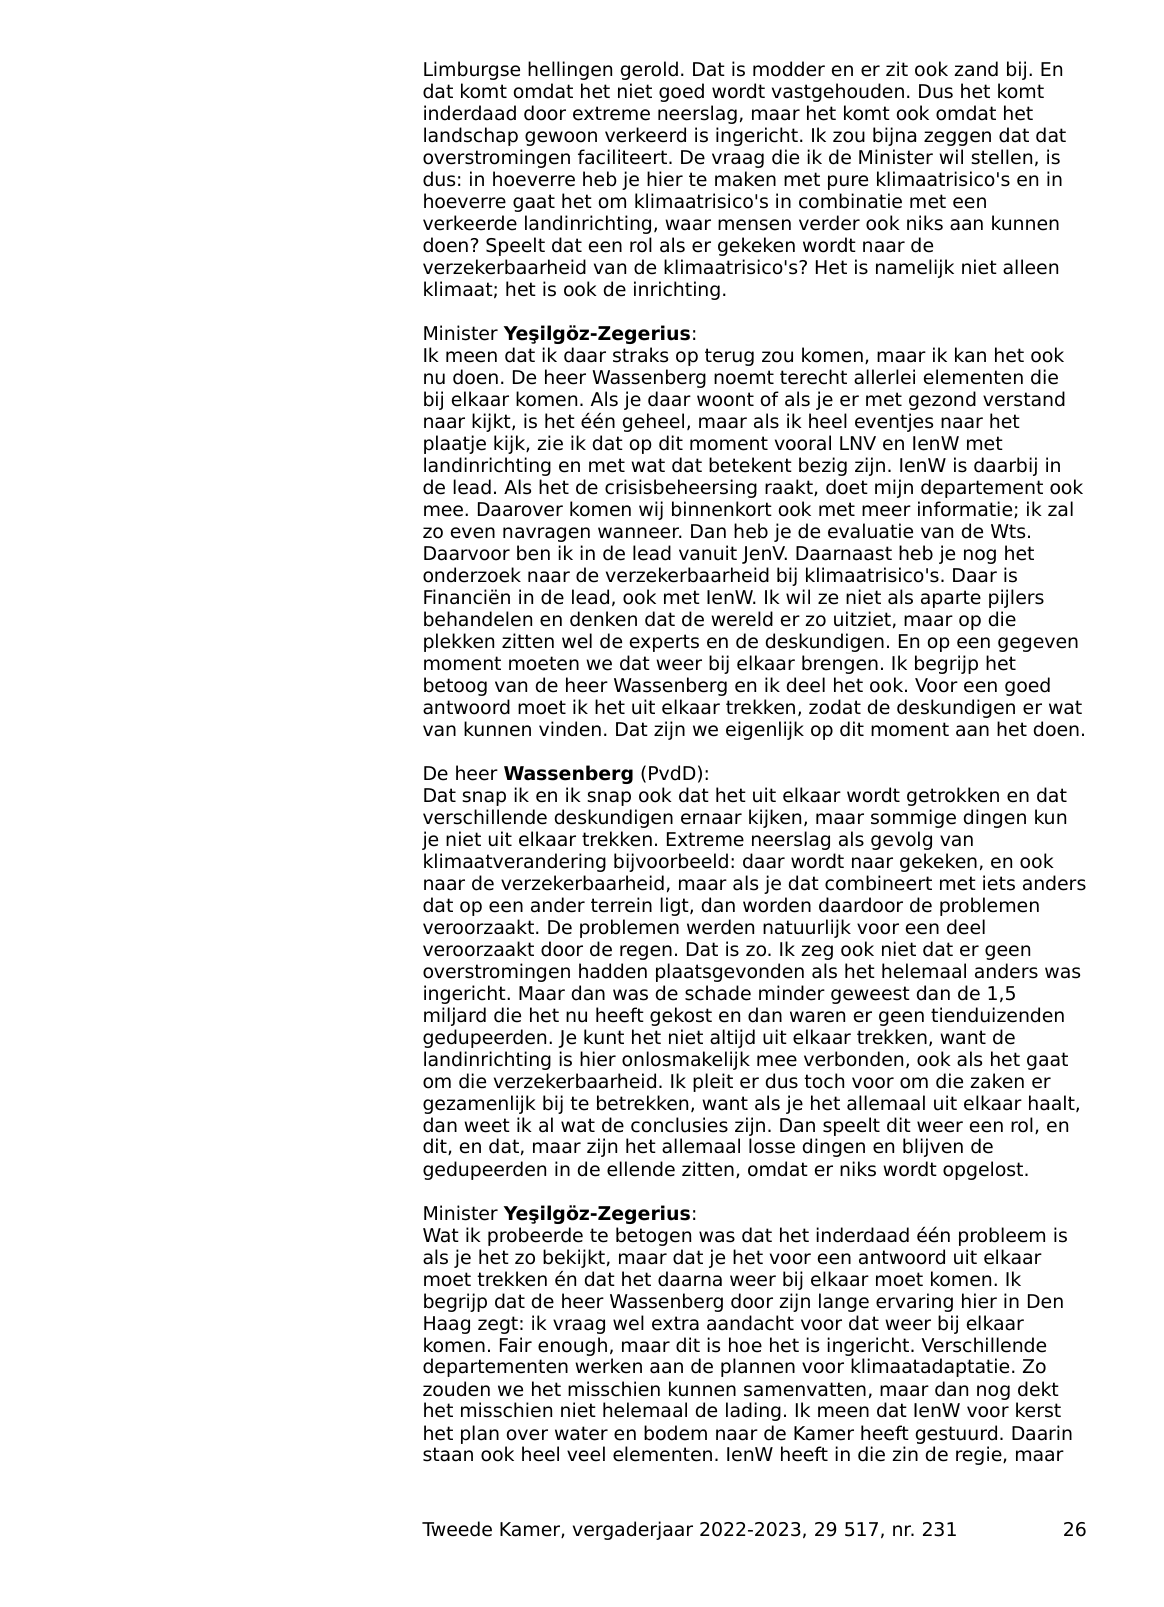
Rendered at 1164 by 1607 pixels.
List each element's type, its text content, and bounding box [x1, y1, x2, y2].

text Wat ik probeerde te betogen was dat het inderdaad één probleem is als je het zo bekijkt, maar dat je het voor een antwoord uit elkaar moet trekken én dat het daarna weer bij elkaar moet komen. Ik begrijp dat de heer Wassenberg door zijn lange ervaring hier in Den Haag zegt: ik vraag wel extra aandacht voor dat weer bij elkaar komen. Fair enough, maar dit is hoe het is ingericht. Verschillende departementen werken aan de plannen voor klimaatadaptatie. Zo zouden we het misschien kunnen samenvatten, maar dan nog dekt het misschien niet helemaal de lading. Ik meen dat IenW voor kerst het plan over water en bodem naar de Kamer heeft gestuurd. Daarin staan ook heel veel elementen. IenW heeft in die zin de regie, maar [422, 1224, 1087, 1466]
text Dat snap ik en ik snap ook dat het uit elkaar wordt getrokken en dat verschillende deskundigen ernaar kijken, maar sommige dingen kun je niet uit elkaar trekken. Extreme neerslag als gevolg van klimaatverandering bijvoorbeeld: daar wordt naar gekeken, en ook naar de verzekerbaarheid, maar als je dat combineert met iets anders dat op een ander terrein ligt, dan worden daardoor de problemen veroorzaakt. De problemen werden natuurlijk voor een deel veroorzaakt door de regen. Dat is zo. Ik zeg ook niet dat er geen overstromingen hadden plaatsgevonden als het helemaal anders was ingericht. Maar dan was de schade minder geweest dan de 1,5 miljard die het nu heeft gekost en dan waren er geen tienduizenden gedupeerden. Je kunt het niet altijd uit elkaar trekken, want de landinrichting is hier onlosmakelijk mee verbonden, ook als het gaat om die verzekerbaarheid. Ik pleit er dus toch voor om die zaken er gezamenlijk bij te betrekken, want als je het allemaal uit elkaar haalt, dan weet ik al wat de conclusies zijn. Dan speelt dit weer een rol, en dit, en dat, maar zijn het allemaal losse dingen en blijven de gedupeerden in de ellende zitten, omdat er niks wordt opgelost. [422, 785, 1087, 1180]
text Ik meen dat ik daar straks op terug zou komen, maar ik kan het ook nu doen. De heer Wassenberg noemt terecht allerlei elementen die bij elkaar komen. Als je daar woont of als je er met gezond verstand naar kijkt, is het één geheel, maar als ik heel eventjes naar het plaatje kijk, zie ik dat op dit moment vooral LNV en IenW met landinrichting en met wat dat betekent bezig zijn. IenW is daarbij in de lead. Als het de crisisbeheersing raakt, doet mijn departement ook mee. Daarover komen wij binnenkort ook met meer informatie; ik zal zo even navragen wanneer. Dan heb je de evaluatie van de Wts. Daarvoor ben ik in de lead vanuit JenV. Daarnaast heb je nog het onderzoek naar de verzekerbaarheid bij klimaatrisico's. Daar is Financiën in de lead, ook met IenW. Ik wil ze niet als aparte pijlers behandelen en denken dat de wereld er zo uitziet, maar op die plekken zitten wel de experts en de deskundigen. En op een gegeven moment moeten we dat weer bij elkaar brengen. Ik begrijp het betoog van de heer Wassenberg en ik deel het ook. Voor een goed antwoord moet ik het uit elkaar trekken, zodat de deskundigen er wat van kunnen vinden. Dat zijn we eigenlijk op dit moment aan het doen. [422, 345, 1087, 741]
text Limburgse hellingen gerold. Dat is modder en er zit ook zand bij. En dat komt omdat het niet goed wordt vastgehouden. Dus het komt inderdaad door extreme neerslag, maar het komt ook omdat het landschap gewoon verkeerd is ingericht. Ik zou bijna zeggen dat dat overstromingen faciliteert. De vraag die ik de Minister wil stellen, is dus: in hoeverre heb je hier te maken met pure klimaatrisico's en in hoeverre gaat het om klimaatrisico's in combinatie met een verkeerde landinrichting, waar mensen verder ook niks aan kunnen doen? Speelt dat een rol als er gekeken wordt naar de verzekerbaarheid van de klimaatrisico's? Het is namelijk niet alleen klimaat; het is ook de inrichting. [422, 59, 1087, 301]
text Minister Yeşilgöz-Zegerius: [422, 1203, 1087, 1224]
text Minister Yeşilgöz-Zegerius: [422, 323, 1087, 345]
text De heer Wassenberg (PvdD): [422, 763, 1087, 785]
